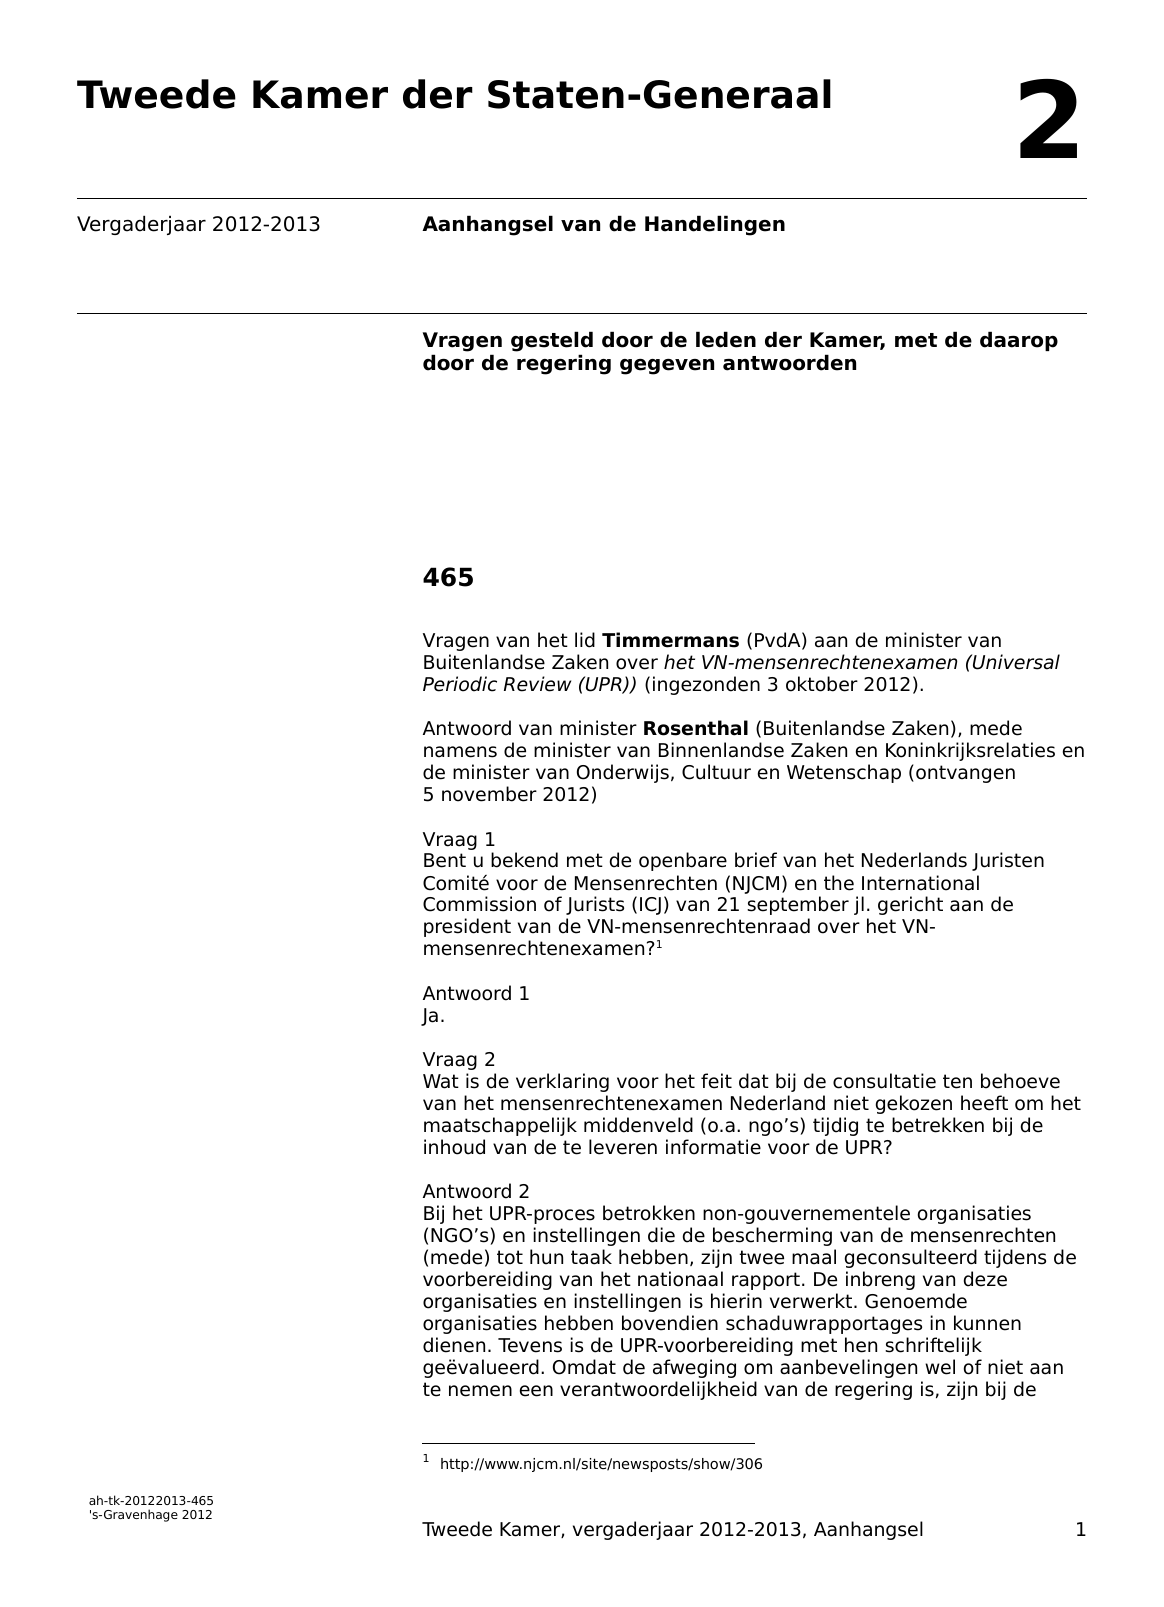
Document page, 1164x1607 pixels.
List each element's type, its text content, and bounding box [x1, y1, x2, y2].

table_cell Vragen gesteld door de leden der Kamer, met de daarop door de regering gegeven antwoorden [422, 314, 1087, 375]
text http://www.njcm.nl/site/newsposts/show/306 [422, 1452, 1087, 1474]
table_header Tweede Kamer der Staten-Generaal [77, 59, 886, 198]
table_cell Vergaderjaar 2012-2013 [77, 199, 422, 313]
text 465 [422, 563, 1087, 592]
text Bent u bekend met de openbare brief van het Nederlands Juristen Comité voor de Mensenrechten (NJCM) en the International Commission of Jurists (ICJ) van 21 september jl. gericht aan de president van de VN-mensenrechtenraad over het VN-mensenrechtenexamen? [422, 850, 1087, 960]
text ah-tk-20122013-465 [88, 1494, 323, 1508]
text Ja. [422, 1004, 1087, 1026]
table_cell Aanhangsel van de Handelingen [422, 199, 1087, 313]
text Vraag 2 [422, 1049, 1087, 1071]
table_cell [77, 314, 422, 375]
text Antwoord 2 [422, 1181, 1087, 1203]
text Vraag 1 [422, 828, 1087, 850]
text 's-Gravenhage 2012 [88, 1508, 323, 1522]
text Antwoord van minister Rosenthal (Buitenlandse Zaken), mede namens de minister van Binnenlandse Zaken en Koninkrijksrelaties en de minister van Onderwijs, Cultuur en Wetenschap (ontvangen 5 november 2012) [422, 718, 1087, 806]
text Bij het UPR-proces betrokken non-gouvernementele organisaties (NGO’s) en instellingen die de bescherming van de mensenrechten (mede) tot hun taak hebben, zijn twee maal geconsulteerd tijdens de voorbereiding van het nationaal rapport. De inbreng van deze organisaties en instellingen is hierin verwerkt. Genoemde organisaties hebben bovendien schaduwrapportages in kunnen dienen. Tevens is de UPR-voorbereiding met hen schriftelijk geëvalueerd. Omdat de afweging om aanbevelingen wel of niet aan te nemen een verantwoordelijkheid van de regering is, zijn bij de [422, 1203, 1087, 1401]
text Wat is de verklaring voor het feit dat bij de consultatie ten behoeve van het mensenrechtenexamen Nederland niet gekozen heeft om het maatschappelijk middenveld (o.a. ngo’s) tijdig te betrekken bij de inhoud van de te leveren informatie voor de UPR? [422, 1071, 1087, 1158]
text Antwoord 1 [422, 982, 1087, 1004]
text Vragen van het lid Timmermans (PvdA) aan de minister van Buitenlandse Zaken over het VN-mensenrechtenexamen (Universal Periodic Review (UPR)) (ingezonden 3 oktober 2012). [422, 630, 1087, 696]
table_header 2 [886, 59, 1087, 198]
